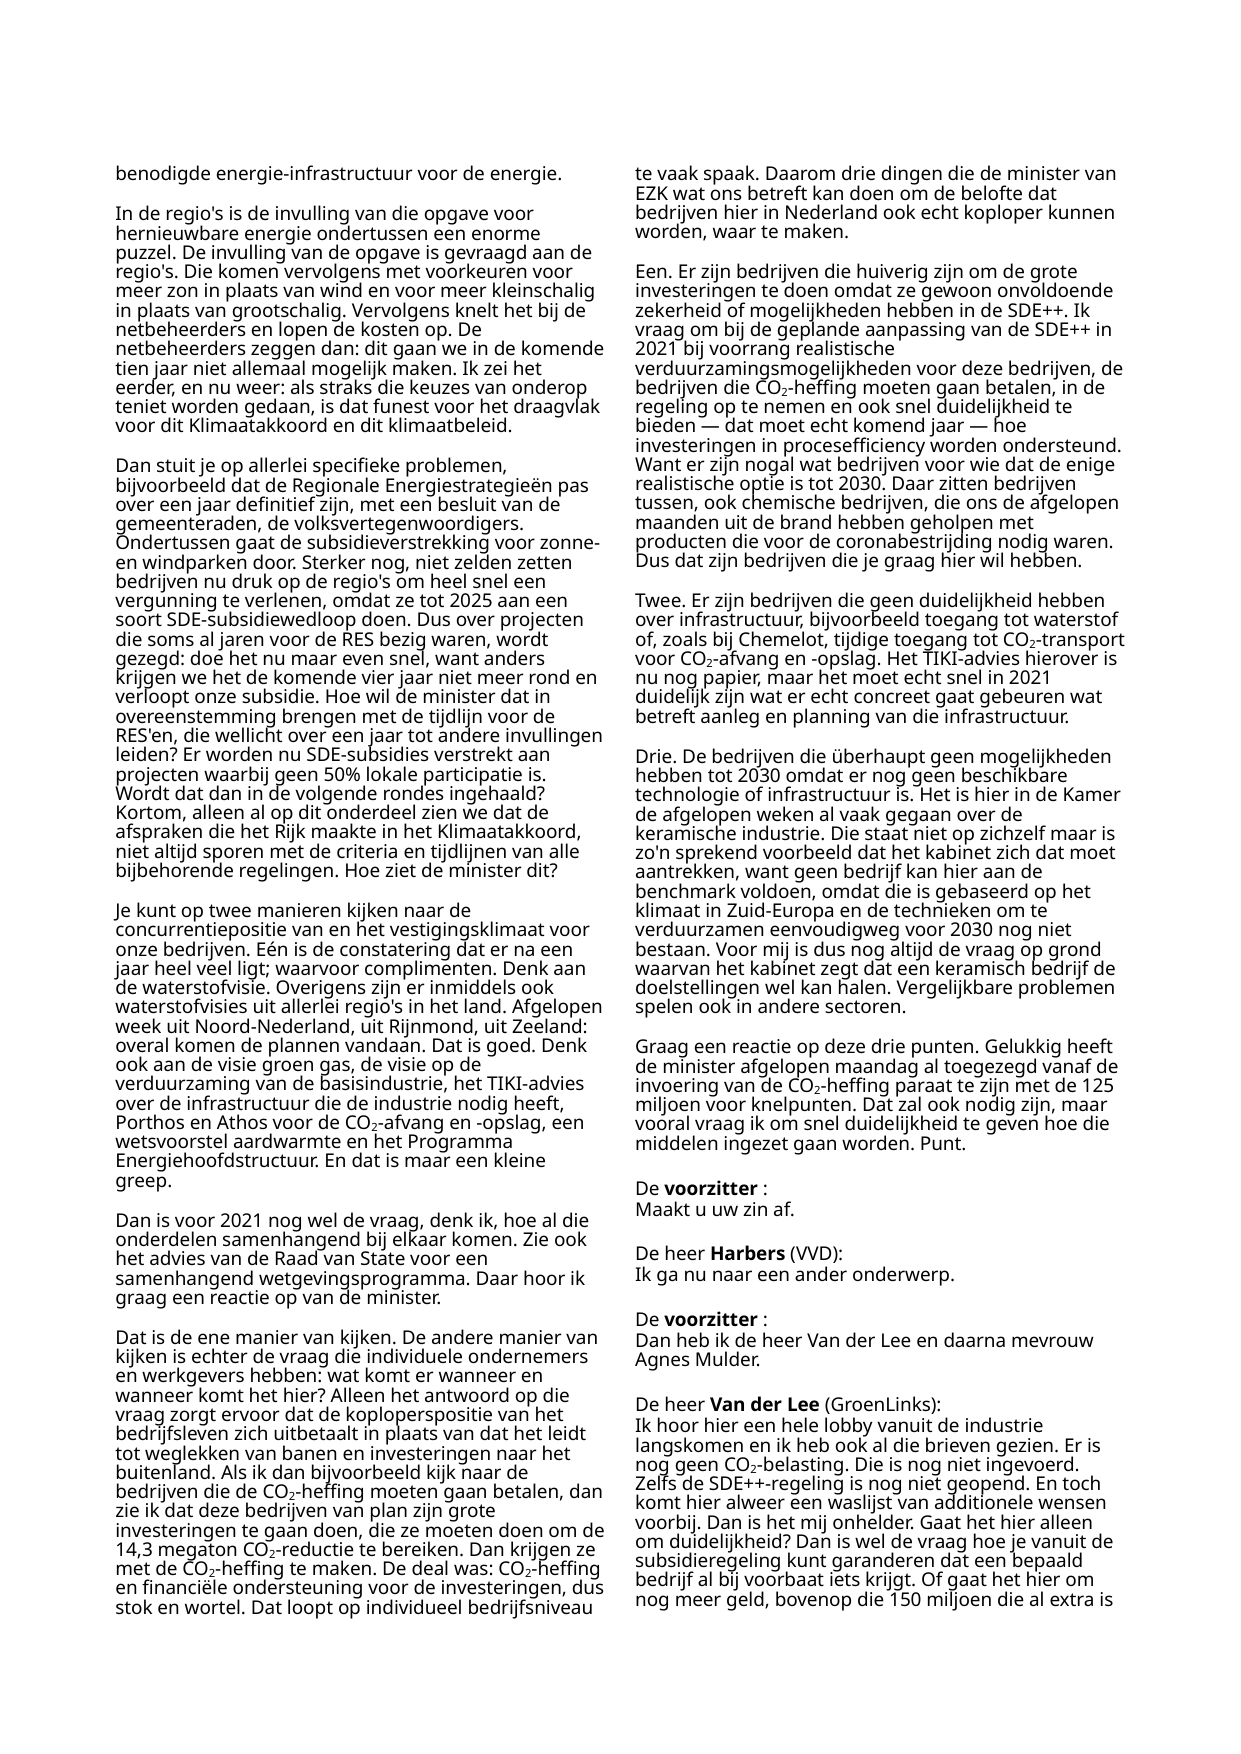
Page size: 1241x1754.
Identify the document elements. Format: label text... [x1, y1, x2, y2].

text Dan stuit je op allerlei specifieke problemen, bijvoorbeeld dat de Regionale Energiestrategieën pas over een jaar definitief zijn, met een besluit van de gemeenteraden, de volksvertegenwoordigers. Ondertussen gaat de subsidieverstrekking voor zonne- en windparken door. Sterker nog, niet zelden zetten bedrijven nu druk op de regio's om heel snel een vergunning te verlenen, omdat ze tot 2025 aan een soort SDE-subsidiewedloop doen. Dus over projecten die soms al jaren voor de RES bezig waren, wordt gezegd: doe het nu maar even snel, want anders krijgen we het de komende vier jaar niet meer rond en verloopt onze subsidie. Hoe wil de minister dat in overeenstemming brengen met de tijdlijn voor de RES'en, die wellicht over een jaar tot andere invullingen leiden? Er worden nu SDE-subsidies verstrekt aan projecten waarbij geen 50% lokale participatie is. Wordt dat dan in de volgende rondes ingehaald? Kortom, alleen al op dit onderdeel zien we dat de afspraken die het Rijk maakte in het Klimaatakkoord, niet altijd sporen met de criteria en tijdlijnen van alle bijbehorende regelingen. Hoe ziet de minister dit? [115, 457, 605, 881]
text benodigde energie-infrastructuur voor de energie. [115, 165, 605, 184]
text Een. Er zijn bedrijven die huiverig zijn om de grote investeringen te doen omdat ze gewoon onvoldoende zekerheid of mogelijkheden hebben in de SDE++. Ik vraag om bij de geplande aanpassing van de SDE++ in 2021 bij voorrang realistische verduurzamingsmogelijkheden voor deze bedrijven, de bedrijven die CO2-heffing moeten gaan betalen, in de regeling op te nemen en ook snel duidelijkheid te bieden — dat moet echt komend jaar — hoe investeringen in procesefficiency worden ondersteund. Want er zijn nogal wat bedrijven voor wie dat de enige realistische optie is tot 2030. Daar zitten bedrijven tussen, ook chemische bedrijven, die ons de afgelopen maanden uit de brand hebben geholpen met producten die voor de coronabestrijding nodig waren. Dus dat zijn bedrijven die je graag hier wil hebben. [635, 263, 1125, 571]
text Dat is de ene manier van kijken. De andere manier van kijken is echter de vraag die individuele ondernemers en werkgevers hebben: wat komt er wanneer en wanneer komt het hier? Alleen het antwoord op die vraag zorgt ervoor dat de koploperspositie van het bedrijfsleven zich uitbetaalt in plaats van dat het leidt tot weglekken van banen en investeringen naar het buitenland. Als ik dan bijvoorbeeld kijk naar de bedrijven die de CO2-heffing moeten gaan betalen, dan zie ik dat deze bedrijven van plan zijn grote investeringen te gaan doen, die ze moeten doen om de 14,3 megaton CO2-reductie te bereiken. Dan krijgen ze met de CO2-heffing te maken. De deal was: CO2-heffing en financiële ondersteuning voor de investeringen, dus stok en wortel. Dat loopt op individueel bedrijfsniveau [115, 1329, 605, 1618]
text Drie. De bedrijven die überhaupt geen mogelijkheden hebben tot 2030 omdat er nog geen beschikbare technologie of infrastructuur is. Het is hier in de Kamer de afgelopen weken al vaak gegaan over de keramische industrie. Die staat niet op zichzelf maar is zo'n sprekend voorbeeld dat het kabinet zich dat moet aantrekken, want geen bedrijf kan hier aan de benchmark voldoen, omdat die is gebaseerd op het klimaat in Zuid-Europa en de technieken om te verduurzamen eenvoudigweg voor 2030 nog niet bestaan. Voor mij is dus nog altijd de vraag op grond waarvan het kabinet zegt dat een keramisch bedrijf de doelstellingen wel kan halen. Vergelijkbare problemen spelen ook in andere sectoren. [635, 748, 1125, 1018]
text Ik ga nu naar een ander onderwerp. [635, 1266, 1125, 1286]
text Graag een reactie op deze drie punten. Gelukkig heeft de minister afgelopen maandag al toegezegd vanaf de invoering van de CO2-heffing paraat te zijn met de 125 miljoen voor knelpunten. Dat zal ook nodig zijn, maar vooral vraag ik om snel duidelijkheid te geven hoe die middelen ingezet gaan worden. Punt. [635, 1038, 1125, 1154]
text In de regio's is de invulling van die opgave voor hernieuwbare energie ondertussen een enorme puzzel. De invulling van de opgave is gevraagd aan de regio's. Die komen vervolgens met voorkeuren voor meer zon in plaats van wind en voor meer kleinschalig in plaats van grootschalig. Vervolgens knelt het bij de netbeheerders en lopen de kosten op. De netbeheerders zeggen dan: dit gaan we in de komende tien jaar niet allemaal mogelijk maken. Ik zei het eerder, en nu weer: als straks die keuzes van onderop teniet worden gedaan, is dat funest voor het draagvlak voor dit Klimaatakkoord en dit klimaatbeleid. [115, 205, 605, 437]
text De voorzitter : [635, 1306, 1125, 1332]
text te vaak spaak. Daarom drie dingen die de minister van EZK wat ons betreft kan doen om de belofte dat bedrijven hier in Nederland ook echt koploper kunnen worden, waar te maken. [635, 165, 1125, 242]
text Dan heb ik de heer Van der Lee en daarna mevrouw Agnes Mulder. [635, 1332, 1125, 1371]
text Dan is voor 2021 nog wel de vraag, denk ik, hoe al die onderdelen samenhangend bij elkaar komen. Zie ook het advies van de Raad van State voor een samenhangend wetgevingsprogramma. Daar hoor ik graag een reactie op van de minister. [115, 1212, 605, 1308]
text De voorzitter : [635, 1175, 1125, 1201]
text Je kunt op twee manieren kijken naar de concurrentiepositie van en het vestigingsklimaat voor onze bedrijven. Eén is de constatering dat er na een jaar heel veel ligt; waarvoor complimenten. Denk aan de waterstofvisie. Overigens zijn er inmiddels ook waterstofvisies uit allerlei regio's in het land. Afgelopen week uit Noord-Nederland, uit Rijnmond, uit Zeeland: overal komen de plannen vandaan. Dat is goed. Denk ook aan de visie groen gas, de visie op de verduurzaming van de basisindustrie, het TIKI-advies over de infrastructuur die de industrie nodig heeft, Porthos en Athos voor de CO2-afvang en -opslag, een wetsvoorstel aardwarmte en het Programma Energiehoofdstructuur. En dat is maar een kleine greep. [115, 902, 605, 1191]
text Twee. Er zijn bedrijven die geen duidelijkheid hebben over infrastructuur, bijvoorbeeld toegang tot waterstof of, zoals bij Chemelot, tijdige toegang tot CO2-transport voor CO2-afvang en -opslag. Het TIKI-advies hierover is nu nog papier, maar het moet echt snel in 2021 duidelijk zijn wat er echt concreet gaat gebeuren wat betreft aanleg en planning van die infrastructuur. [635, 592, 1125, 727]
text Ik hoor hier een hele lobby vanuit de industrie langskomen en ik heb ook al die brieven gezien. Er is nog geen CO2-belasting. Die is nog niet ingevoerd. Zelfs de SDE++-regeling is nog niet geopend. En toch komt hier alweer een waslijst van additionele wensen voorbij. Dan is het mij onhelder. Gaat het hier alleen om duidelijkheid? Dan is wel de vraag hoe je vanuit de subsidieregeling kunt garanderen dat een bepaald bedrijf al bij voorbaat iets krijgt. Of gaat het hier om nog meer geld, bovenop die 150 miljoen die al extra is [635, 1417, 1125, 1610]
text Maakt u uw zin af. [635, 1201, 1125, 1220]
text De heer Van der Lee (GroenLinks): [635, 1392, 1125, 1417]
text De heer Harbers (VVD): [635, 1241, 1125, 1266]
